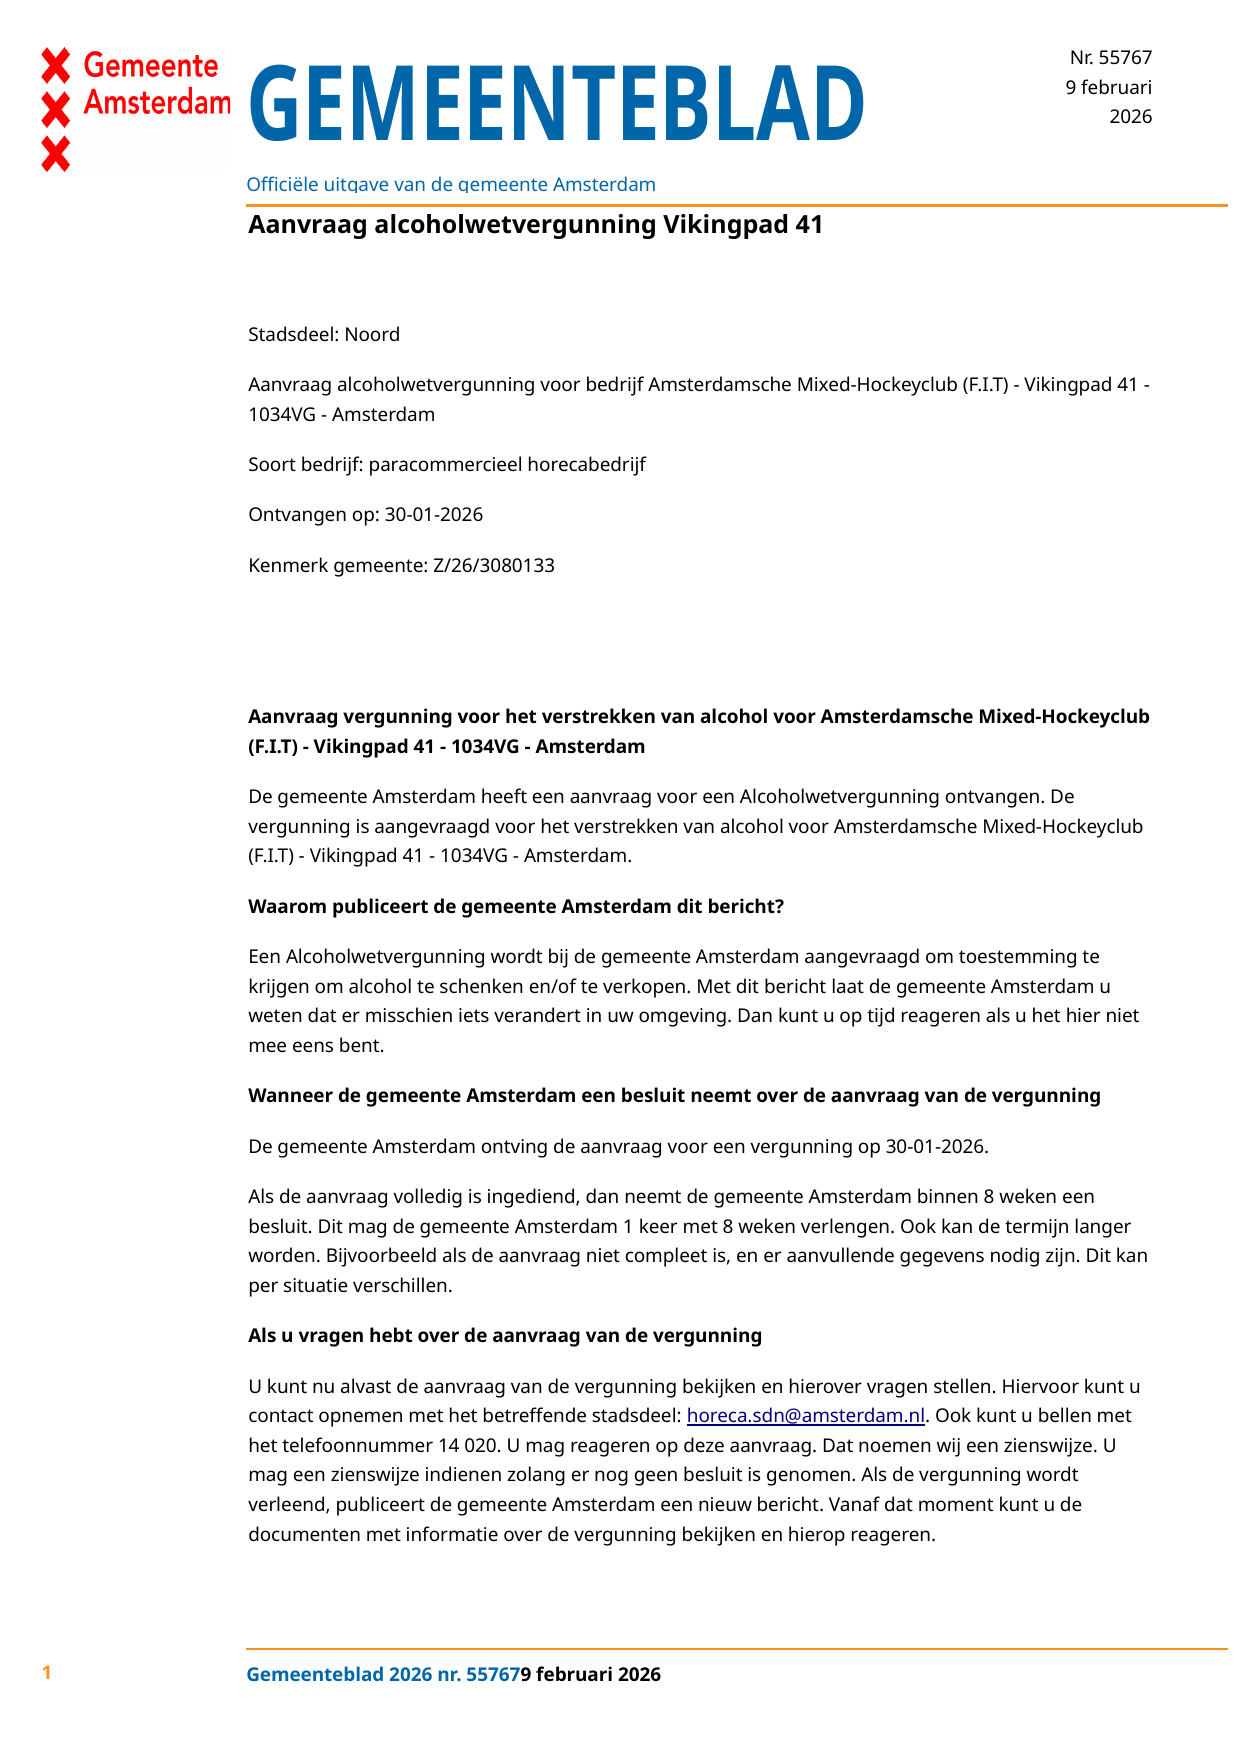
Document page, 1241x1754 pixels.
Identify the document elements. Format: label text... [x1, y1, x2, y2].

text Aanvraag alcoholwetvergunning Vikingpad 41 [248, 207, 1152, 241]
text Aanvraag vergunning voor het verstrekken van alcohol voor Amsterdamsche Mixed-Hockeyclub (F.I.T) - Vikingpad 41 - 1034VG - Amsterdam [248, 703, 1152, 758]
text Een Alcoholwetvergunning wordt bij de gemeente Amsterdam aangevraagd om toestemming te krijgen om alcohol te schenken en/of te verkopen. Met dit bericht laat de gemeente Amsterdam u weten dat er misschien iets verandert in uw omgeving. Dan kunt u op tijd reageren als u het hier niet mee eens bent. [248, 943, 1152, 1058]
text Soort bedrijf: paracommercieel horecabedrijf [248, 451, 1152, 477]
text Kenmerk gemeente: Z/26/3080133 [248, 552, 1152, 578]
text U kunt nu alvast de aanvraag van de vergunning bekijken en hierover vragen stellen. Hiervoor kunt u contact opnemen met het betreffende stadsdeel: horeca.sdn@amsterdam.nl. Ook kunt u bellen met het telefoonnummer 14 020. U mag reageren op deze aanvraag. Dat noemen wij een zienswijze. U mag een zienswijze indienen zolang er nog geen besluit is genomen. Als de vergunning wordt verleend, publiceert de gemeente Amsterdam een nieuw bericht. Vanaf dat moment kunt u de documenten met informatie over de vergunning bekijken en hierop reageren. [248, 1373, 1152, 1546]
text Stadsdeel: Noord [248, 321, 1152, 346]
text Als u vragen hebt over de aanvraag van de vergunning [248, 1322, 1152, 1348]
text Als de aanvraag volledig is ingediend, dan neemt de gemeente Amsterdam binnen 8 weken een besluit. Dit mag de gemeente Amsterdam 1 keer met 8 weken verlengen. Ook kan de termijn langer worden. Bijvoorbeeld als de aanvraag niet compleet is, en er aanvullende gegevens nodig zijn. Dit kan per situatie verschillen. [248, 1183, 1152, 1298]
text De gemeente Amsterdam ontving de aanvraag voor een vergunning op 30-01-2026. [248, 1133, 1152, 1158]
text Aanvraag alcoholwetvergunning voor bedrijf Amsterdamsche Mixed-Hockeyclub (F.I.T) - Vikingpad 41 - 1034VG - Amsterdam [248, 371, 1152, 426]
text De gemeente Amsterdam heeft een aanvraag voor een Alcoholwetvergunning ontvangen. De vergunning is aangevraagd voor het verstrekken van alcohol voor Amsterdamsche Mixed-Hockeyclub (F.I.T) - Vikingpad 41 - 1034VG - Amsterdam. [248, 783, 1152, 868]
text Waarom publiceert de gemeente Amsterdam dit bericht? [248, 893, 1152, 918]
text Wanneer de gemeente Amsterdam een besluit neemt over de aanvraag van de vergunning [248, 1082, 1152, 1108]
picture [41, 47, 231, 172]
text Ontvangen op: 30-01-2026 [248, 502, 1152, 527]
